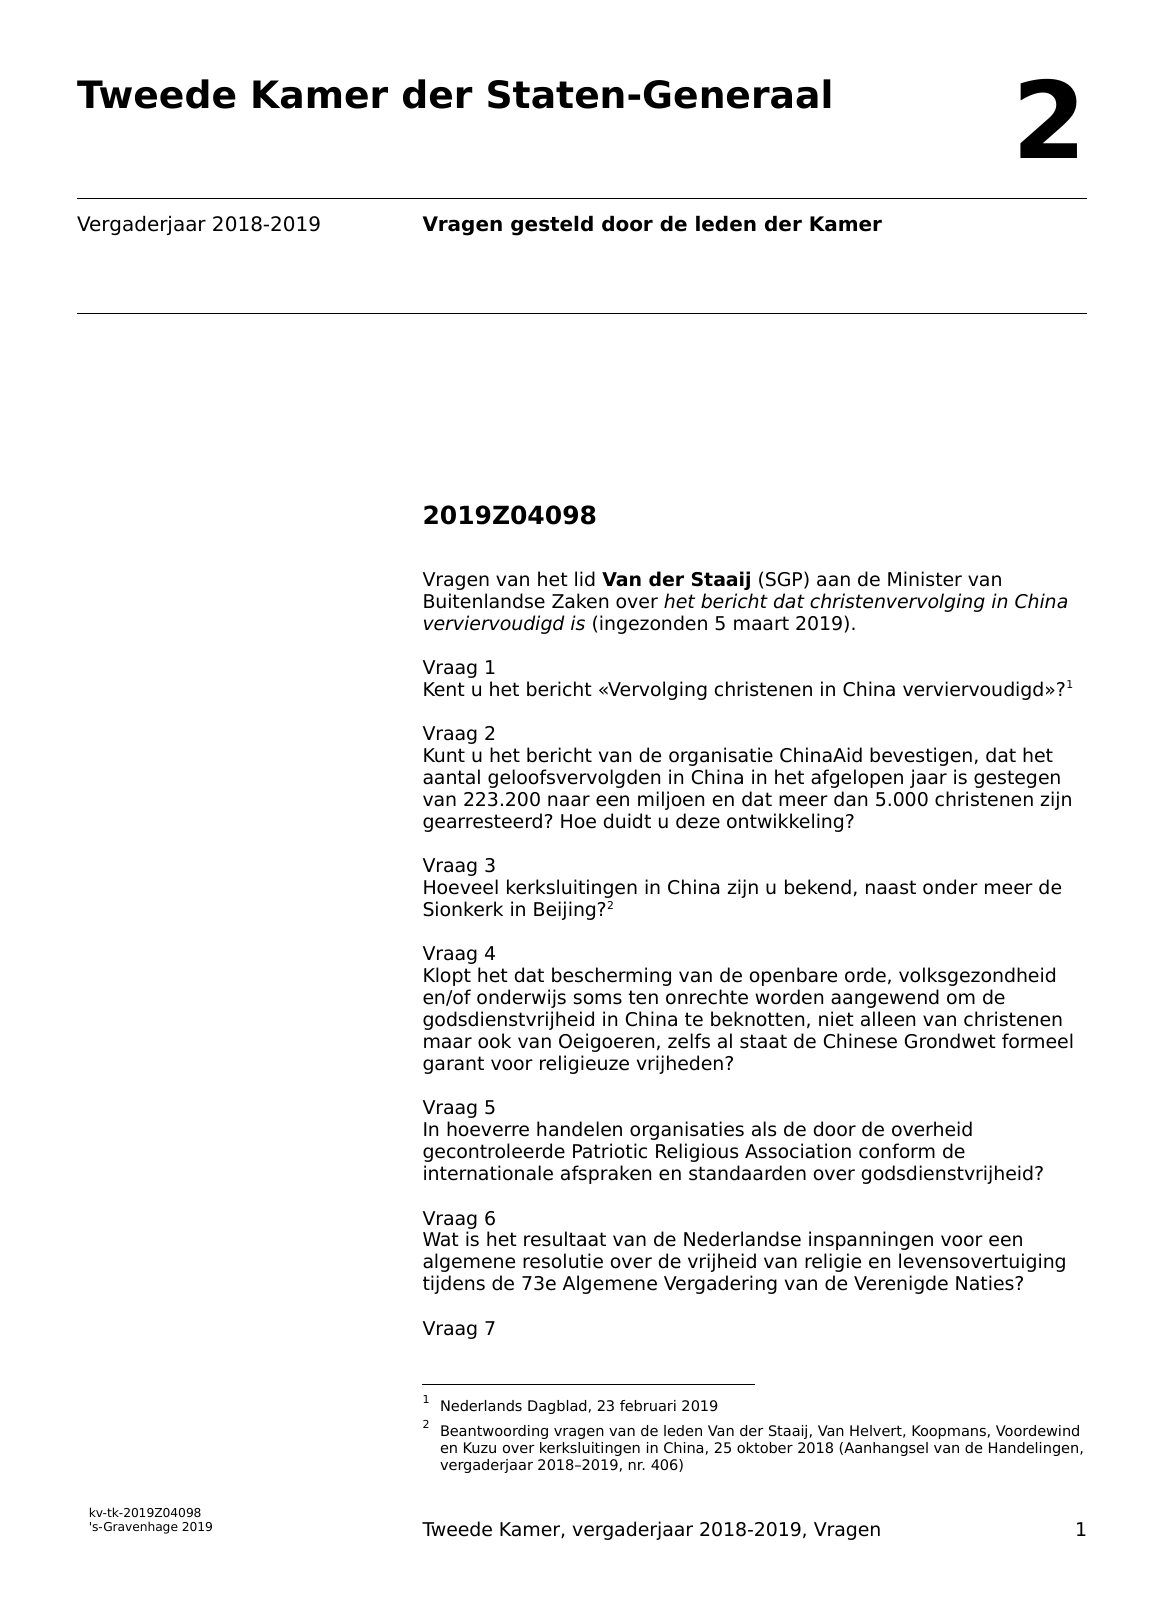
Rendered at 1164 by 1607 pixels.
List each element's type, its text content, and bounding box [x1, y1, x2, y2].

text Vraag 4 [422, 943, 1087, 965]
text Beantwoording vragen van de leden Van der Staaij, Van Helvert, Koopmans, Voordewind en Kuzu over kerksluitingen in China, 25 oktober 2018 (Aanhangsel van de Handelingen, vergaderjaar 2018–2019, nr. 406) [422, 1418, 1087, 1474]
text Vragen van het lid Van der Staaij (SGP) aan de Minister van Buitenlandse Zaken over het bericht dat christenvervolging in China verviervoudigd is (ingezonden 5 maart 2019). [422, 569, 1087, 635]
text In hoeverre handelen organisaties als de door de overheid gecontroleerde Patriotic Religious Association conform de internationale afspraken en standaarden over godsdienstvrijheid? [422, 1119, 1087, 1185]
table_cell Vergaderjaar 2018-2019 [77, 199, 422, 313]
table_header Tweede Kamer der Staten-Generaal [77, 59, 886, 198]
text 's-Gravenhage 2019 [88, 1520, 323, 1534]
text Vraag 7 [422, 1317, 1087, 1339]
text kv-tk-2019Z04098 [88, 1506, 323, 1520]
text 2019Z04098 [422, 501, 1087, 531]
text Nederlands Dagblad, 23 februari 2019 [422, 1393, 1087, 1416]
text Klopt het dat bescherming van de openbare orde, volksgezondheid en/of onderwijs soms ten onrechte worden aangewend om de godsdienstvrijheid in China te beknotten, niet alleen van christenen maar ook van Oeigoeren, zelfs al staat de Chinese Grondwet formeel garant voor religieuze vrijheden? [422, 965, 1087, 1075]
table_header 2 [886, 59, 1087, 198]
text Vraag 5 [422, 1097, 1087, 1119]
text Vraag 3 [422, 855, 1087, 877]
text Kunt u het bericht van de organisatie ChinaAid bevestigen, dat het aantal geloofsvervolgden in China in het afgelopen jaar is gestegen van 223.200 naar een miljoen en dat meer dan 5.000 christenen zijn gearresteerd? Hoe duidt u deze ontwikkeling? [422, 745, 1087, 833]
text Wat is het resultaat van de Nederlandse inspanningen voor een algemene resolutie over de vrijheid van religie en levensovertuiging tijdens de 73e Algemene Vergadering van de Verenigde Naties? [422, 1229, 1087, 1295]
text Vraag 6 [422, 1207, 1087, 1229]
text Vraag 2 [422, 723, 1087, 745]
table_cell Vragen gesteld door de leden der Kamer [422, 199, 1087, 313]
text Kent u het bericht «Vervolging christenen in China verviervoudigd»? [422, 679, 1087, 701]
text Vraag 1 [422, 657, 1087, 679]
text Hoeveel kerksluitingen in China zijn u bekend, naast onder meer de Sionkerk in Beijing? [422, 877, 1087, 921]
